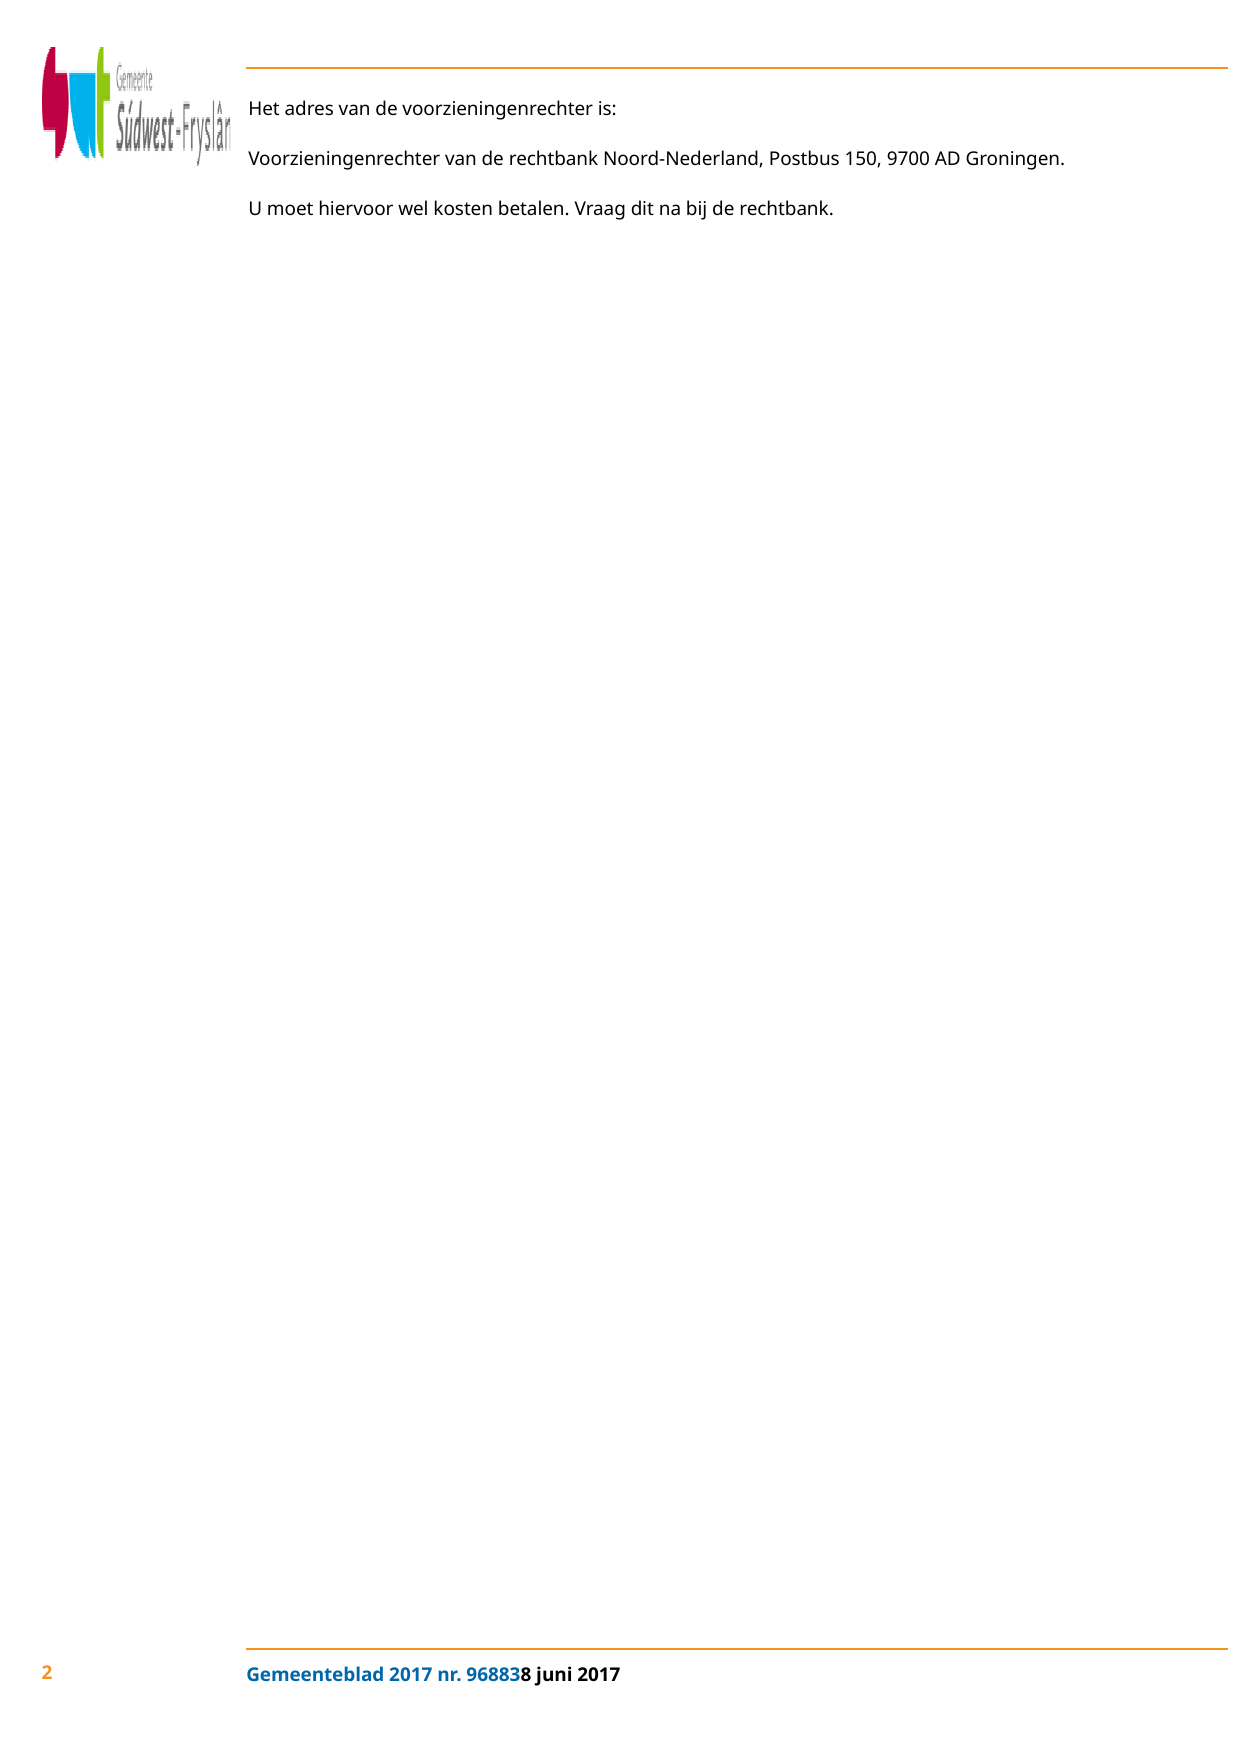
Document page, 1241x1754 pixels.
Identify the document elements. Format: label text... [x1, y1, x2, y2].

text U moet hiervoor wel kosten betalen. Vraag dit na bij de rechtbank. [248, 196, 1152, 221]
picture [41, 47, 231, 172]
text Voorzieningenrechter van de rechtbank Noord-Nederland, Postbus 150, 9700 AD Groningen. [248, 145, 1152, 171]
text Het adres van de voorzieningenrechter is: [248, 95, 1152, 121]
